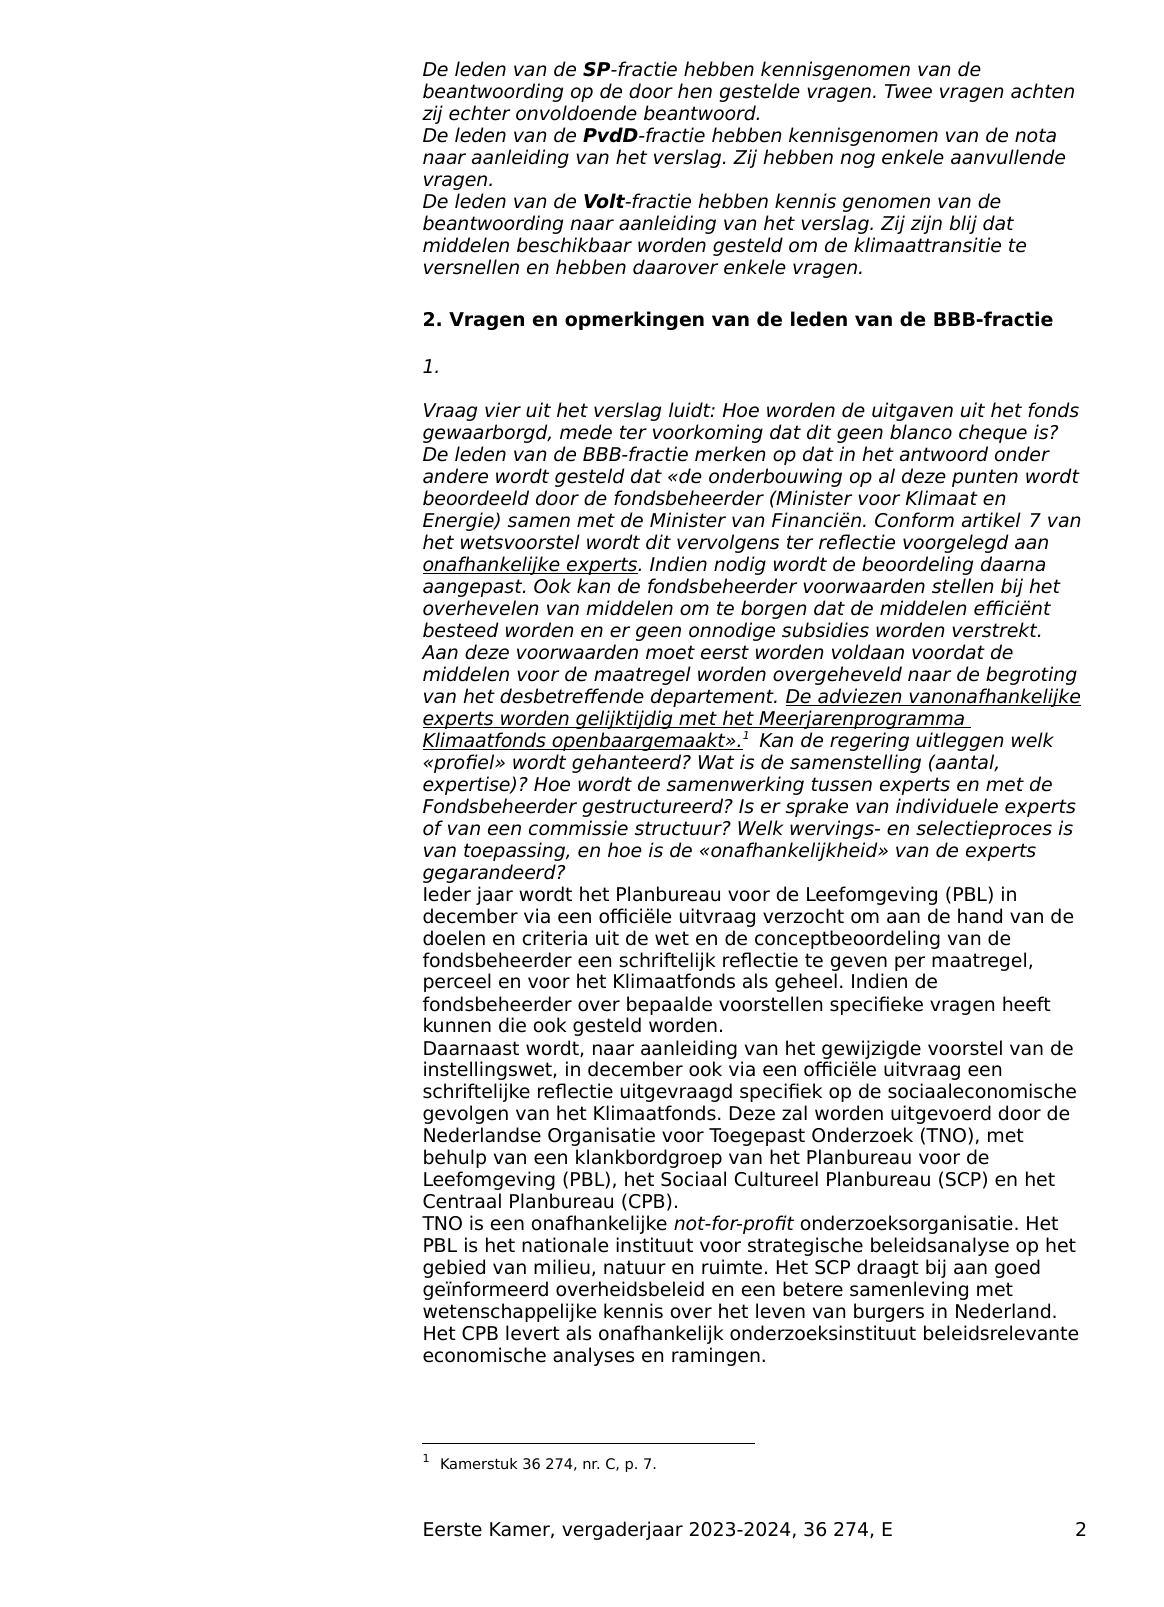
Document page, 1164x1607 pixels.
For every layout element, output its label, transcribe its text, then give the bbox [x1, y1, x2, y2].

text Kamerstuk 36 274, nr. C, p. 7. [422, 1452, 1087, 1474]
subtitle 1. [422, 356, 1087, 378]
text TNO is een onafhankelijke not-for-profit onderzoeksorganisatie. Het PBL is het nationale instituut voor strategische beleidsanalyse op het gebied van milieu, natuur en ruimte. Het SCP draagt bij aan goed geïnformeerd overheidsbeleid en een betere samenleving met wetenschappelijke kennis over het leven van burgers in Nederland. Het CPB levert als onafhankelijk onderzoeksinstituut beleidsrelevante economische analyses en ramingen. [422, 1213, 1087, 1367]
subtitle 2. Vragen en opmerkingen van de leden van de BBB-fractie [422, 309, 1087, 331]
text De leden van de SP-fractie hebben kennisgenomen van de beantwoording op de door hen gestelde vragen. Twee vragen achten zij echter onvoldoende beantwoord. [422, 59, 1087, 125]
text Ieder jaar wordt het Planbureau voor de Leefomgeving (PBL) in december via een officiële uitvraag verzocht om aan de hand van de doelen en criteria uit de wet en de conceptbeoordeling van de fondsbeheerder een schriftelijk reflectie te geven per maatregel, perceel en voor het Klimaatfonds als geheel. Indien de fondsbeheerder over bepaalde voorstellen specifieke vragen heeft kunnen die ook gesteld worden. [422, 883, 1087, 1037]
text De leden van de PvdD-fractie hebben kennisgenomen van de nota naar aanleiding van het verslag. Zij hebben nog enkele aanvullende vragen. [422, 125, 1087, 191]
text De leden van de Volt-fractie hebben kennis genomen van de beantwoording naar aanleiding van het verslag. Zij zijn blij dat middelen beschikbaar worden gesteld om de klimaattransitie te versnellen en hebben daarover enkele vragen. [422, 191, 1087, 279]
text Vraag vier uit het verslag luidt: Hoe worden de uitgaven uit het fonds gewaarborgd, mede ter voorkoming dat dit geen blanco cheque is? De leden van de BBB-fractie merken op dat in het antwoord onder andere wordt gesteld dat «de onderbouwing op al deze punten wordt beoordeeld door de fondsbeheerder (Minister voor Klimaat en Energie) samen met de Minister van Financiën. Conform artikel 7 van het wetsvoorstel wordt dit vervolgens ter reflectie voorgelegd aan onafhankelijke experts. Indien nodig wordt de beoordeling daarna aangepast. Ook kan de fondsbeheerder voorwaarden stellen bij het overhevelen van middelen om te borgen dat de middelen efficiënt besteed worden en er geen onnodige subsidies worden verstrekt. Aan deze voorwaarden moet eerst worden voldaan voordat de middelen voor de maatregel worden overgeheveld naar de begroting van het desbetreffende departement. De adviezen vanonafhankelijke experts worden gelijktijdig met het Meerjarenprogramma Klimaatfonds openbaargemaakt». Kan de regering uitleggen welk «profiel» wordt gehanteerd? Wat is de samenstelling (aantal, expertise)? Hoe wordt de samenwerking tussen experts en met de Fondsbeheerder gestructureerd? Is er sprake van individuele experts of van een commissie structuur? Welk wervings- en selectieproces is van toepassing, en hoe is de «onafhankelijkheid» van de experts gegarandeerd? [422, 400, 1087, 883]
text Daarnaast wordt, naar aanleiding van het gewijzigde voorstel van de instellingswet, in december ook via een officiële uitvraag een schriftelijke reflectie uitgevraagd specifiek op de sociaaleconomische gevolgen van het Klimaatfonds. Deze zal worden uitgevoerd door de Nederlandse Organisatie voor Toegepast Onderzoek (TNO), met behulp van een klankbordgroep van het Planbureau voor de Leefomgeving (PBL), het Sociaal Cultureel Planbureau (SCP) en het Centraal Planbureau (CPB). [422, 1037, 1087, 1213]
